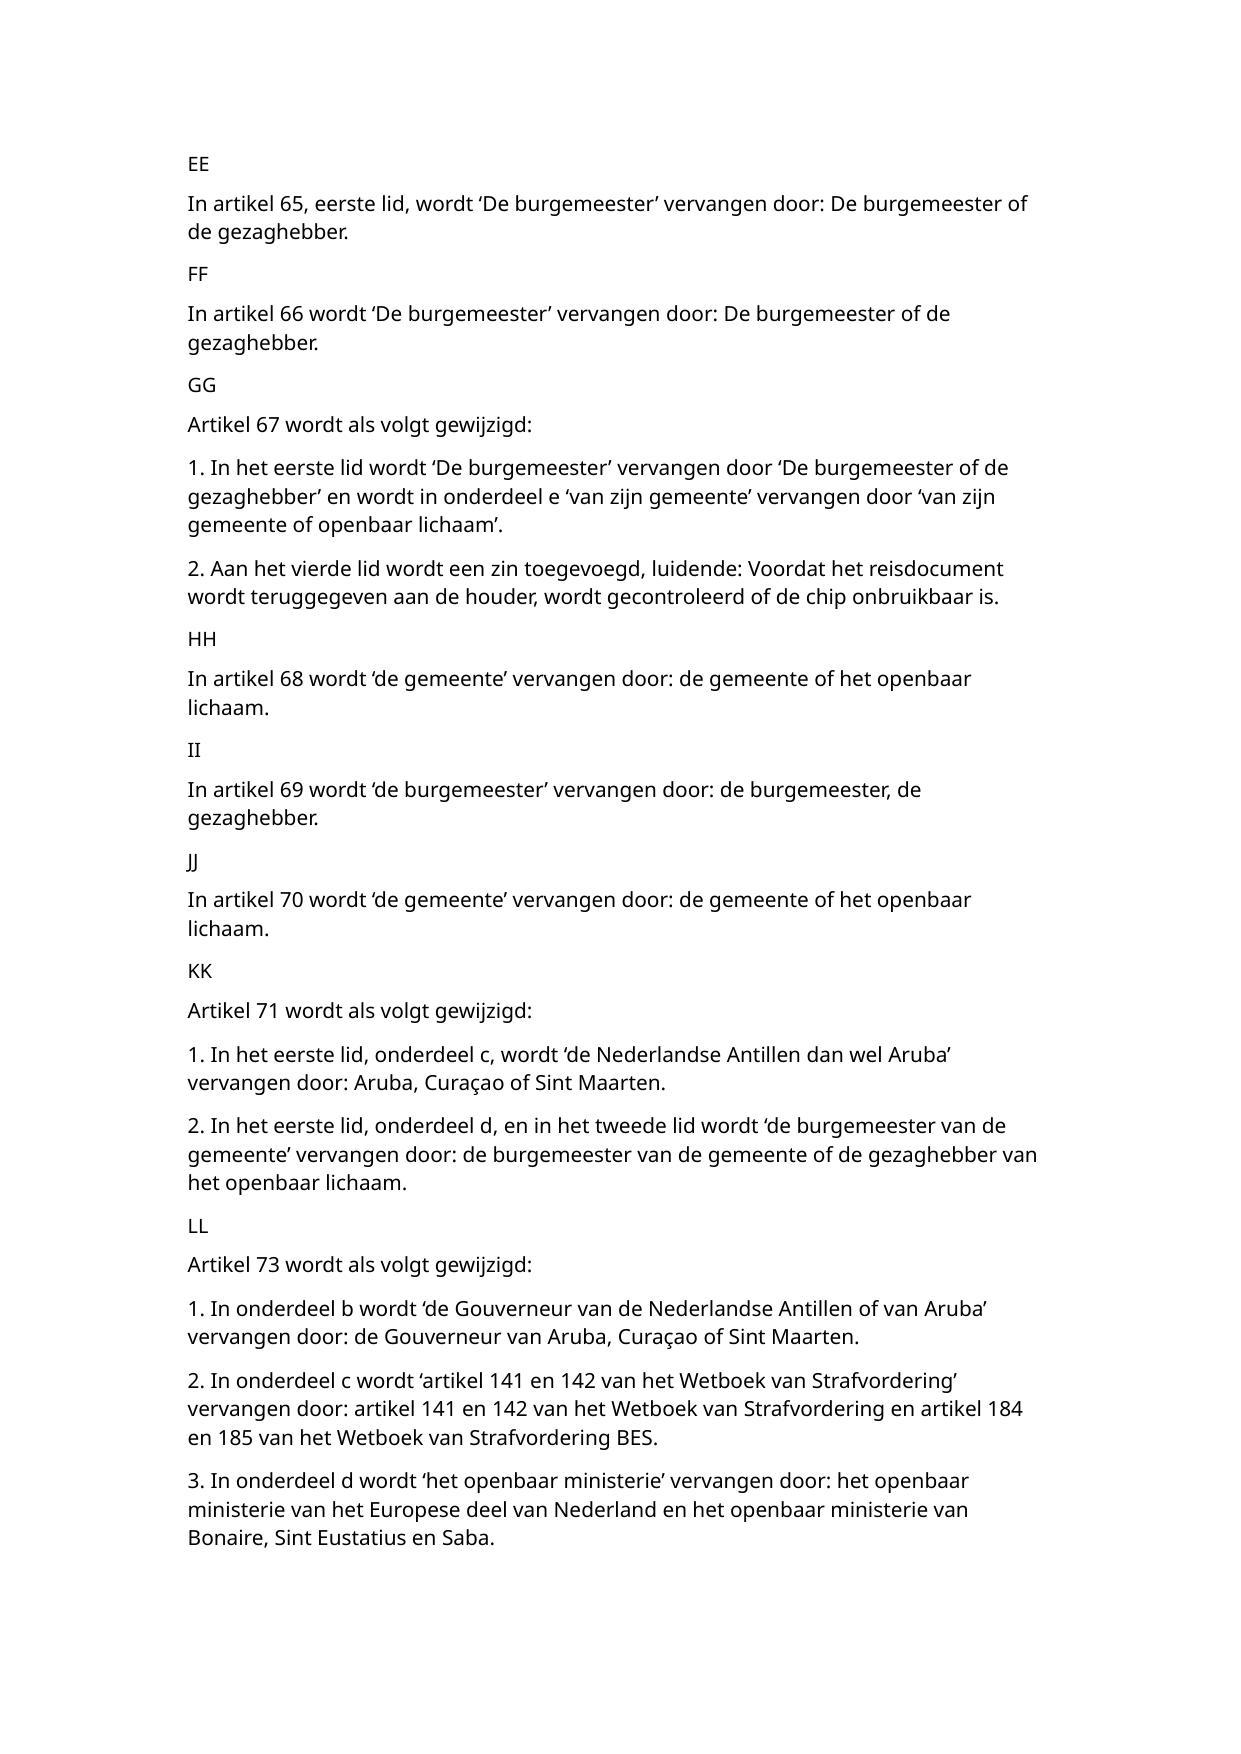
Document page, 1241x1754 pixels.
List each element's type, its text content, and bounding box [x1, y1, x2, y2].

text In artikel 68 wordt ‘de gemeente’ vervangen door: de gemeente of het openbaar lichaam. [187, 664, 1053, 721]
text 3. In onderdeel d wordt ‘het openbaar ministerie’ vervangen door: het openbaar ministerie van het Europese deel van Nederland en het openbaar ministerie van Bonaire, Sint Eustatius en Saba. [187, 1466, 1053, 1552]
text 2. In onderdeel c wordt ‘artikel 141 en 142 van het Wetboek van Strafvordering’ vervangen door: artikel 141 en 142 van het Wetboek van Strafvordering en artikel 184 en 185 van het Wetboek van Strafvordering BES. [187, 1366, 1053, 1451]
text 1. In het eerste lid wordt ‘De burgemeester’ vervangen door ‘De burgemeester of de gezaghebber’ en wordt in onderdeel e ‘van zijn gemeente’ vervangen door ‘van zijn gemeente of openbaar lichaam’. [187, 453, 1053, 539]
text In artikel 69 wordt ‘de burgemeester’ vervangen door: de burgemeester, de gezaghebber. [187, 775, 1053, 832]
text 2. In het eerste lid, onderdeel d, en in het tweede lid wordt ‘de burgemeester van de gemeente’ vervangen door: de burgemeester van de gemeente of de gezaghebber van het openbaar lichaam. [187, 1112, 1053, 1197]
text 1. In het eerste lid, onderdeel c, wordt ‘de Nederlandse Antillen dan wel Aruba’ vervangen door: Aruba, Curaçao of Sint Maarten. [187, 1040, 1053, 1097]
text KK [187, 957, 1053, 984]
text In artikel 66 wordt ‘De burgemeester’ vervangen door: De burgemeester of de gezaghebber. [187, 299, 1053, 356]
text 2. Aan het vierde lid wordt een zin toegevoegd, luidende: Voordat het reisdocument wordt teruggegeven aan de houder, wordt gecontroleerd of de chip onbruikbaar is. [187, 554, 1053, 611]
text EE [187, 150, 1053, 177]
text FF [187, 261, 1053, 288]
text 1. In onderdeel b wordt ‘de Gouverneur van de Nederlandse Antillen of van Aruba’ vervangen door: de Gouverneur van Aruba, Curaçao of Sint Maarten. [187, 1294, 1053, 1351]
text II [187, 736, 1053, 763]
text Artikel 73 wordt als volgt gewijzigd: [187, 1251, 1053, 1279]
text HH [187, 626, 1053, 653]
text JJ [187, 847, 1053, 874]
text In artikel 65, eerste lid, wordt ‘De burgemeester’ vervangen door: De burgemeester of de gezaghebber. [187, 189, 1053, 246]
text GG [187, 371, 1053, 398]
text Artikel 71 wordt als volgt gewijzigd: [187, 996, 1053, 1025]
text Artikel 67 wordt als volgt gewijzigd: [187, 410, 1053, 438]
text In artikel 70 wordt ‘de gemeente’ vervangen door: de gemeente of het openbaar lichaam. [187, 886, 1053, 942]
text LL [187, 1212, 1053, 1239]
